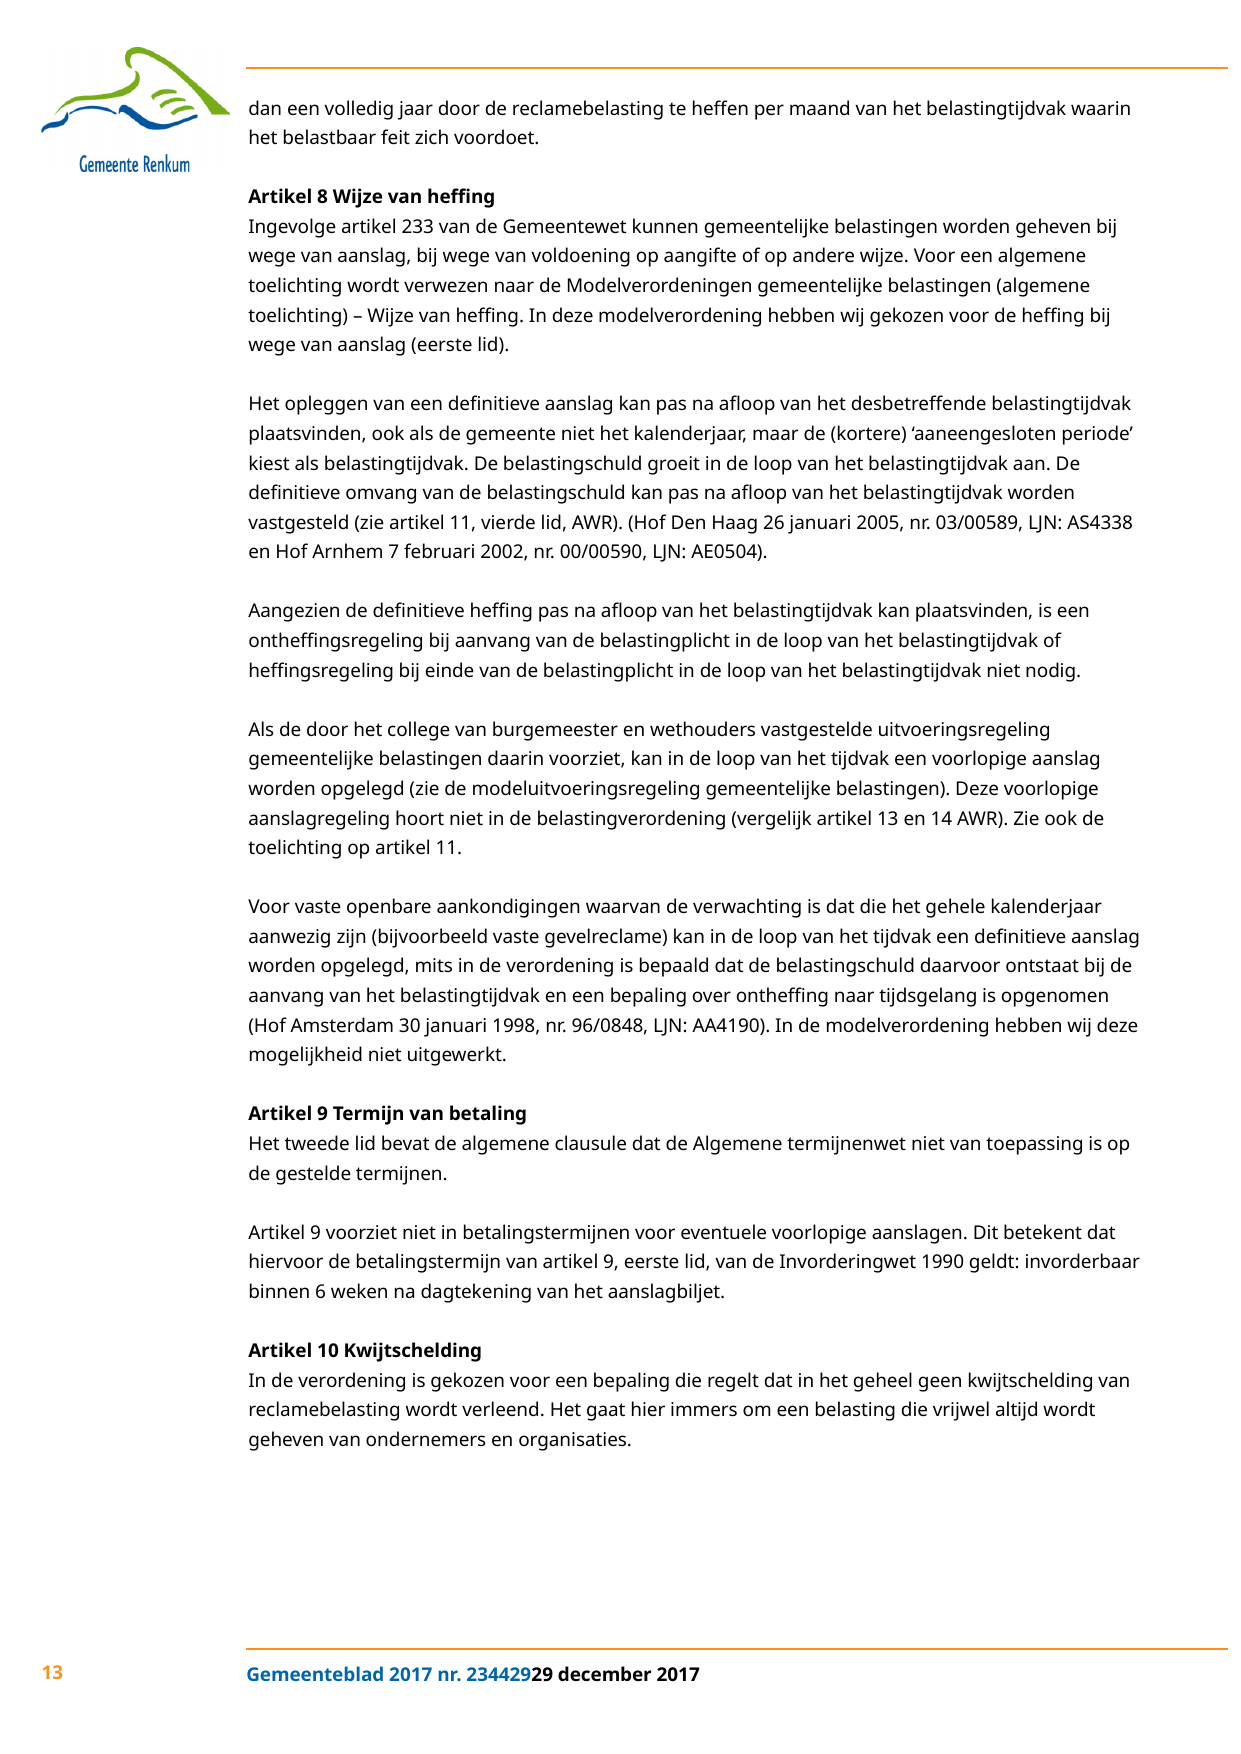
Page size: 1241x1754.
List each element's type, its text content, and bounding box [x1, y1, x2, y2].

text Het opleggen van een definitieve aanslag kan pas na afloop van het desbetreffende belastingtijdvak plaatsvinden, ook als de gemeente niet het kalenderjaar, maar de (kortere) ‘aaneengesloten periode’ kiest als belastingtijdvak. De belastingschuld groeit in de loop van het belastingtijdvak aan. De definitieve omvang van de belastingschuld kan pas na afloop van het belastingtijdvak worden vastgesteld (zie artikel 11, vierde lid, AWR). (Hof Den Haag 26 januari 2005, nr. 03/00589, LJN: AS4338 en Hof Arnhem 7 februari 2002, nr. 00/00590, LJN: AE0504). [248, 391, 1152, 564]
text In de verordening is gekozen voor een bepaling die regelt dat in het geheel geen kwijtschelding van reclamebelasting wordt verleend. Het gaat hier immers om een belasting die vrijwel altijd wordt geheven van ondernemers en organisaties. [248, 1367, 1152, 1452]
text dan een volledig jaar door de reclamebelasting te heffen per maand van het belastingtijdvak waarin het belastbaar feit zich voordoet. [248, 95, 1152, 150]
text Artikel 9 Termijn van betaling [248, 1101, 1152, 1126]
text Als de door het college van burgemeester en wethouders vastgestelde uitvoeringsregeling gemeentelijke belastingen daarin voorziet, kan in de loop van het tijdvak een voorlopige aanslag worden opgelegd (zie de modeluitvoeringsregeling gemeentelijke belastingen). Deze voorlopige aanslagregeling hoort niet in de belastingverordening (vergelijk artikel 13 en 14 AWR). Zie ook de toelichting op artikel 11. [248, 716, 1152, 860]
text Aangezien de definitieve heffing pas na afloop van het belastingtijdvak kan plaatsvinden, is een ontheffingsregeling bij aanvang van de belastingplicht in de loop van het belastingtijdvak of heffingsregeling bij einde van de belastingplicht in de loop van het belastingtijdvak niet nodig. [248, 598, 1152, 683]
text Artikel 9 voorziet niet in betalingstermijnen voor eventuele voorlopige aanslagen. Dit betekent dat hiervoor de betalingstermijn van artikel 9, eerste lid, van de Invorderingwet 1990 geldt: invorderbaar binnen 6 weken na dagtekening van het aanslagbiljet. [248, 1219, 1152, 1304]
picture [41, 47, 231, 172]
text Het tweede lid bevat de algemene clausule dat de Algemene termijnenwet niet van toepassing is op de gestelde termijnen. [248, 1130, 1152, 1186]
text Voor vaste openbare aankondigingen waarvan de verwachting is dat die het gehele kalenderjaar aanwezig zijn (bijvoorbeeld vaste gevelreclame) kan in de loop van het tijdvak een definitieve aanslag worden opgelegd, mits in de verordening is bepaald dat de belastingschuld daarvoor ontstaat bij de aanvang van het belastingtijdvak en een bepaling over ontheffing naar tijdsgelang is opgenomen (Hof Amsterdam 30 januari 1998, nr. 96/0848, LJN: AA4190). In de modelverordening hebben wij deze mogelijkheid niet uitgewerkt. [248, 893, 1152, 1067]
text Artikel 10 Kwijtschelding [248, 1337, 1152, 1363]
text Artikel 8 Wijze van heffing [248, 183, 1152, 209]
text Ingevolge artikel 233 van de Gemeentewet kunnen gemeentelijke belastingen worden geheven bij wege van aanslag, bij wege van voldoening op aangifte of op andere wijze. Voor een algemene toelichting wordt verwezen naar de Modelverordeningen gemeentelijke belastingen (algemene toelichting) – Wijze van heffing. In deze modelverordening hebben wij gekozen voor de heffing bij wege van aanslag (eerste lid). [248, 213, 1152, 357]
